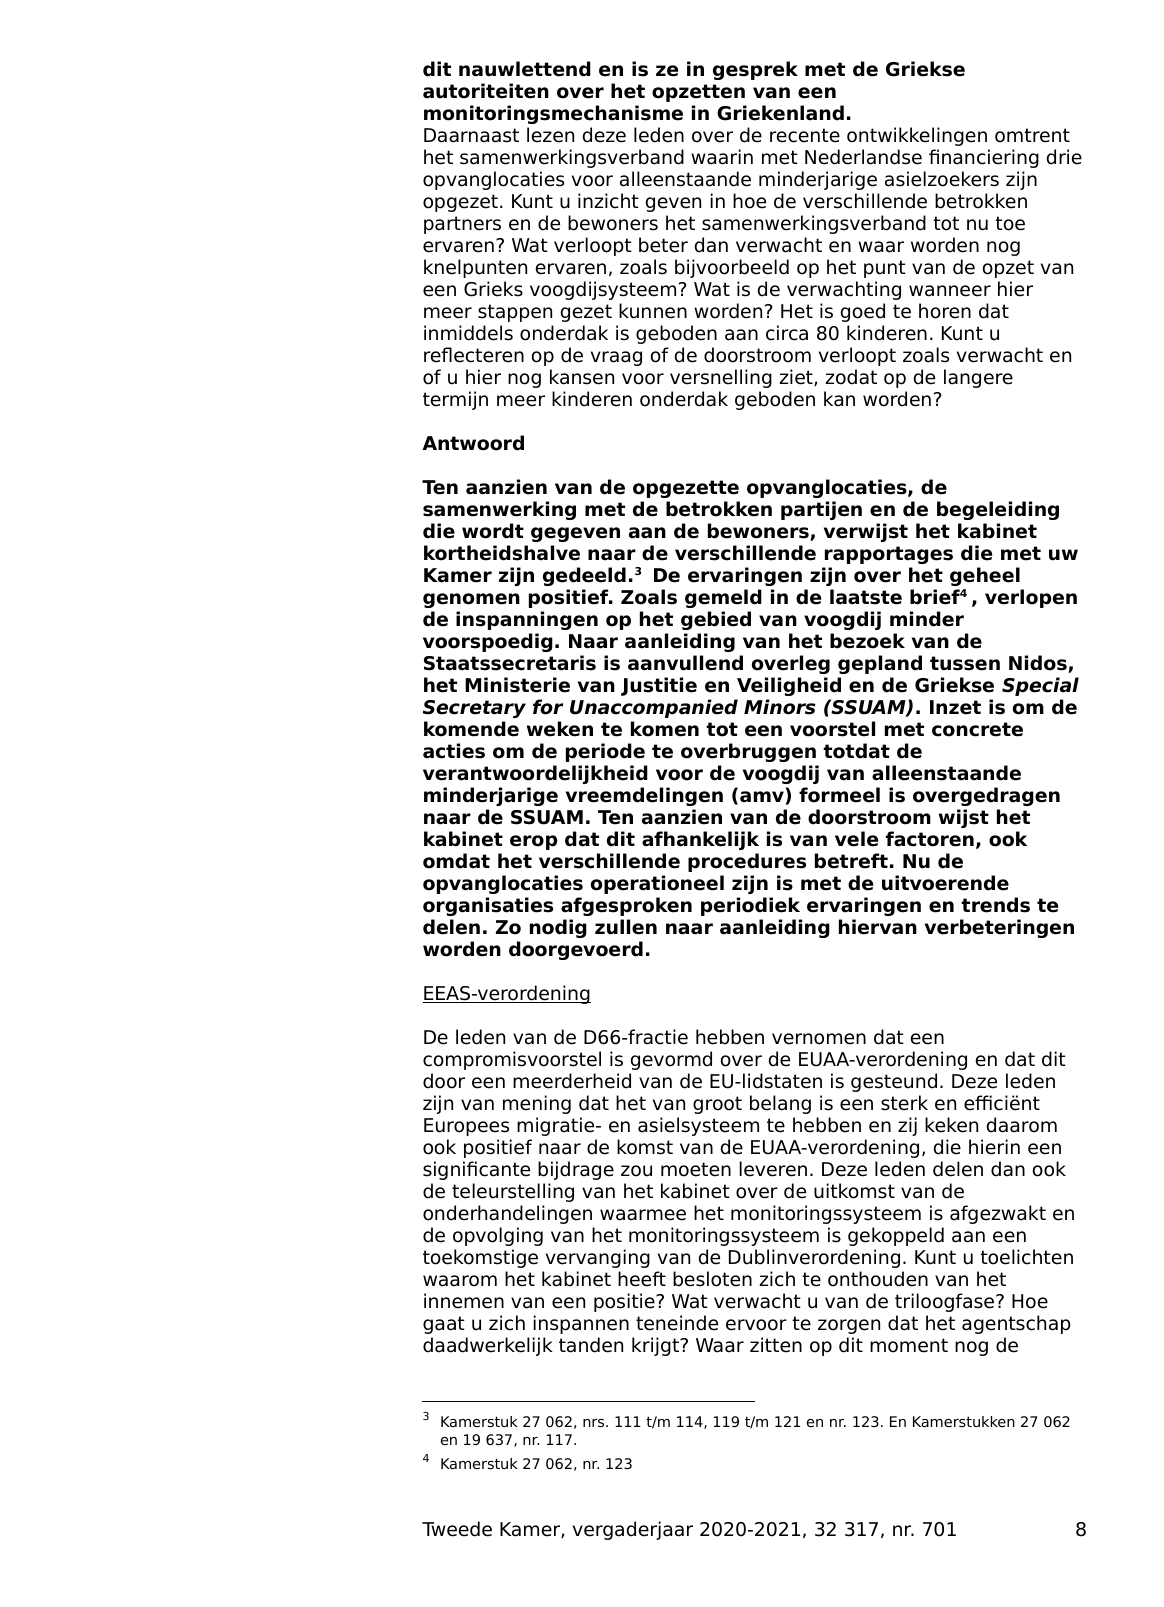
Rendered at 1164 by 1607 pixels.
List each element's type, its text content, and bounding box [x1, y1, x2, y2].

text De leden van de D66-fractie hebben vernomen dat een compromisvoorstel is gevormd over de EUAA-verordening en dat dit door een meerderheid van de EU-lidstaten is gesteund. Deze leden zijn van mening dat het van groot belang is een sterk en efficiënt Europees migratie- en asielsysteem te hebben en zij keken daarom ook positief naar de komst van de EUAA-verordening, die hierin een significante bijdrage zou moeten leveren. Deze leden delen dan ook de teleurstelling van het kabinet over de uitkomst van de onderhandelingen waarmee het monitoringssysteem is afgezwakt en de opvolging van het monitoringssysteem is gekoppeld aan een toekomstige vervanging van de Dublinverordening. Kunt u toelichten waarom het kabinet heeft besloten zich te onthouden van het innemen van een positie? Wat verwacht u van de triloogfase? Hoe gaat u zich inspannen teneinde ervoor te zorgen dat het agentschap daadwerkelijk tanden krijgt? Waar zitten op dit moment nog de [422, 1027, 1087, 1357]
subtitle EEAS-verordening [422, 983, 1087, 1005]
subtitle Antwoord [422, 433, 1087, 455]
text Kamerstuk 27 062, nrs. 111 t/m 114, 119 t/m 121 en nr. 123. En Kamerstukken 27 062 en 19 637, nr. 117. [422, 1410, 1087, 1449]
text Daarnaast lezen deze leden over de recente ontwikkelingen omtrent het samenwerkingsverband waarin met Nederlandse financiering drie opvanglocaties voor alleenstaande minderjarige asielzoekers zijn opgezet. Kunt u inzicht geven in hoe de verschillende betrokken partners en de bewoners het samenwerkingsverband tot nu toe ervaren? Wat verloopt beter dan verwacht en waar worden nog knelpunten ervaren, zoals bijvoorbeeld op het punt van de opzet van een Grieks voogdijsysteem? Wat is de verwachting wanneer hier meer stappen gezet kunnen worden? Het is goed te horen dat inmiddels onderdak is geboden aan circa 80 kinderen. Kunt u reflecteren op de vraag of de doorstroom verloopt zoals verwacht en of u hier nog kansen voor versnelling ziet, zodat op de langere termijn meer kinderen onderdak geboden kan worden? [422, 125, 1087, 411]
text Kamerstuk 27 062, nr. 123 [422, 1452, 1087, 1474]
text dit nauwlettend en is ze in gesprek met de Griekse autoriteiten over het opzetten van een monitoringsmechanisme in Griekenland. [422, 59, 1087, 125]
text Ten aanzien van de opgezette opvanglocaties, de samenwerking met de betrokken partijen en de begeleiding die wordt gegeven aan de bewoners, verwijst het kabinet kortheidshalve naar de verschillende rapportages die met uw Kamer zijn gedeeld. De ervaringen zijn over het geheel genomen positief. Zoals gemeld in de laatste brief, verlopen de inspanningen op het gebied van voogdij minder voorspoedig. Naar aanleiding van het bezoek van de Staatssecretaris is aanvullend overleg gepland tussen Nidos, het Ministerie van Justitie en Veiligheid en de Griekse Special Secretary for Unaccompanied Minors (SSUAM). Inzet is om de komende weken te komen tot een voorstel met concrete acties om de periode te overbruggen totdat de verantwoordelijkheid voor de voogdij van alleenstaande minderjarige vreemdelingen (amv) formeel is overgedragen naar de SSUAM. Ten aanzien van de doorstroom wijst het kabinet erop dat dit afhankelijk is van vele factoren, ook omdat het verschillende procedures betreft. Nu de opvanglocaties operationeel zijn is met de uitvoerende organisaties afgesproken periodiek ervaringen en trends te delen. Zo nodig zullen naar aanleiding hiervan verbeteringen worden doorgevoerd. [422, 477, 1087, 961]
